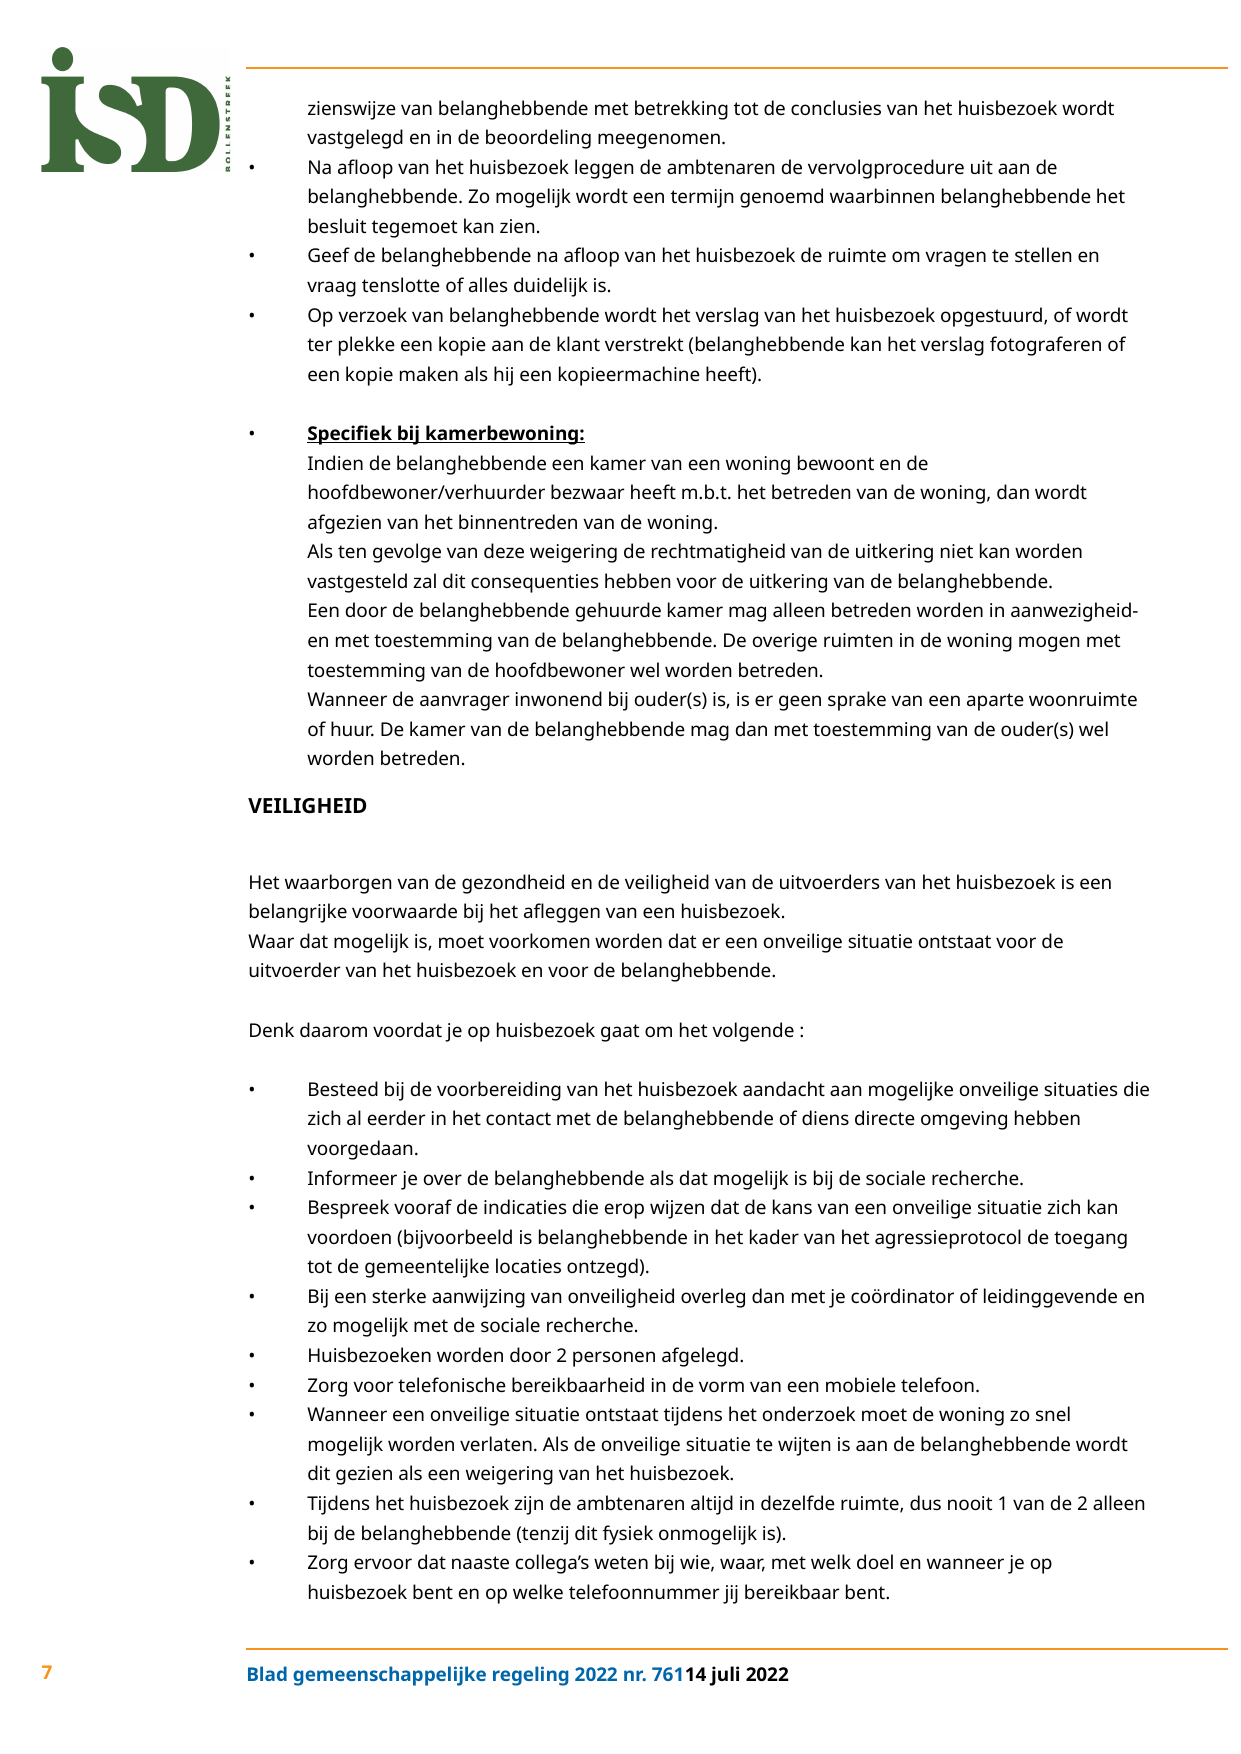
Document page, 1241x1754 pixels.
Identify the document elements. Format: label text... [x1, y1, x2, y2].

list Wanneer de aanvrager inwonend bij ouder(s) is, is er geen sprake van een aparte woonruimte of huur. De kamer van de belanghebbende mag dan met toestemming van de ouder(s) wel worden betreden. [248, 686, 1152, 771]
list Tijdens het huisbezoek zijn de ambtenaren altijd in dezelfde ruimte, dus nooit 1 van de 2 alleen bij de belanghebbende (tenzij dit fysiek onmogelijk is). [248, 1490, 1152, 1546]
text VEILIGHEID [248, 791, 1152, 820]
text Het waarborgen van de gezondheid en de veiligheid van de uitvoerders van het huisbezoek is een belangrijke voorwaarde bij het afleggen van een huisbezoek. [248, 869, 1152, 924]
list Wanneer een onveilige situatie ontstaat tijdens het onderzoek moet de woning zo snel mogelijk worden verlaten. Als de onveilige situatie te wijten is aan de belanghebbende wordt dit gezien als een weigering van het huisbezoek. [248, 1401, 1152, 1486]
list Indien de belanghebbende een kamer van een woning bewoont en de hoofdbewoner/verhuurder bezwaar heeft m.b.t. het betreden van de woning, dan wordt afgezien van het binnentreden van de woning. [248, 450, 1152, 535]
list Geef de belanghebbende na afloop van het huisbezoek de ruimte om vragen te stellen en vraag tenslotte of alles duidelijk is. [248, 243, 1152, 298]
text Waar dat mogelijk is, moet voorkomen worden dat er een onveilige situatie ontstaat voor de uitvoerder van het huisbezoek en voor de belanghebbende. [248, 928, 1152, 983]
list Als ten gevolge van deze weigering de rechtmatigheid van de uitkering niet kan worden vastgesteld zal dit consequenties hebben voor de uitkering van de belanghebbende. [248, 538, 1152, 594]
list Besteed bij de voorbereiding van het huisbezoek aandacht aan mogelijke onveilige situaties die zich al eerder in het contact met de belanghebbende of diens directe omgeving hebben voorgedaan. [248, 1076, 1152, 1161]
list Zorg ervoor dat naaste collega’s weten bij wie, waar, met welk doel en wanneer je op huisbezoek bent en op welke telefoonnummer jij bereikbaar bent. [248, 1549, 1152, 1605]
list Bespreek vooraf de indicaties die erop wijzen dat de kans van een onveilige situatie zich kan voordoen (bijvoorbeeld is belanghebbende in het kader van het agressieprotocol de toegang tot de gemeentelijke locaties ontzegd). [248, 1194, 1152, 1279]
list Na afloop van het huisbezoek leggen de ambtenaren de vervolgprocedure uit aan de belanghebbende. Zo mogelijk wordt een termijn genoemd waarbinnen belanghebbende het besluit tegemoet kan zien. [248, 154, 1152, 239]
list Bij een sterke aanwijzing van onveiligheid overleg dan met je coördinator of leidinggevende en zo mogelijk met de sociale recherche. [248, 1283, 1152, 1338]
list Huisbezoeken worden door 2 personen afgelegd. [248, 1342, 1152, 1368]
list Informeer je over de belanghebbende als dat mogelijk is bij de sociale recherche. [248, 1165, 1152, 1191]
list Op verzoek van belanghebbende wordt het verslag van het huisbezoek opgestuurd, of wordt ter plekke een kopie aan de klant verstrekt (belanghebbende kan het verslag fotograferen of een kopie maken als hij een kopieermachine heeft). [248, 302, 1152, 387]
list Zorg voor telefonische bereikbaarheid in de vorm van een mobiele telefoon. [248, 1372, 1152, 1398]
list Een door de belanghebbende gehuurde kamer mag alleen betreden worden in aanwezigheid- en met toestemming van de belanghebbende. De overige ruimten in de woning mogen met toestemming van de hoofdbewoner wel worden betreden. [248, 598, 1152, 683]
text Denk daarom voordat je op huisbezoek gaat om het volgende : [248, 1017, 1152, 1043]
picture [41, 47, 231, 172]
list Specifiek bij kamerbewoning: [248, 420, 1152, 446]
list zienswijze van belanghebbende met betrekking tot de conclusies van het huisbezoek wordt vastgelegd en in de beoordeling meegenomen. [248, 95, 1152, 150]
